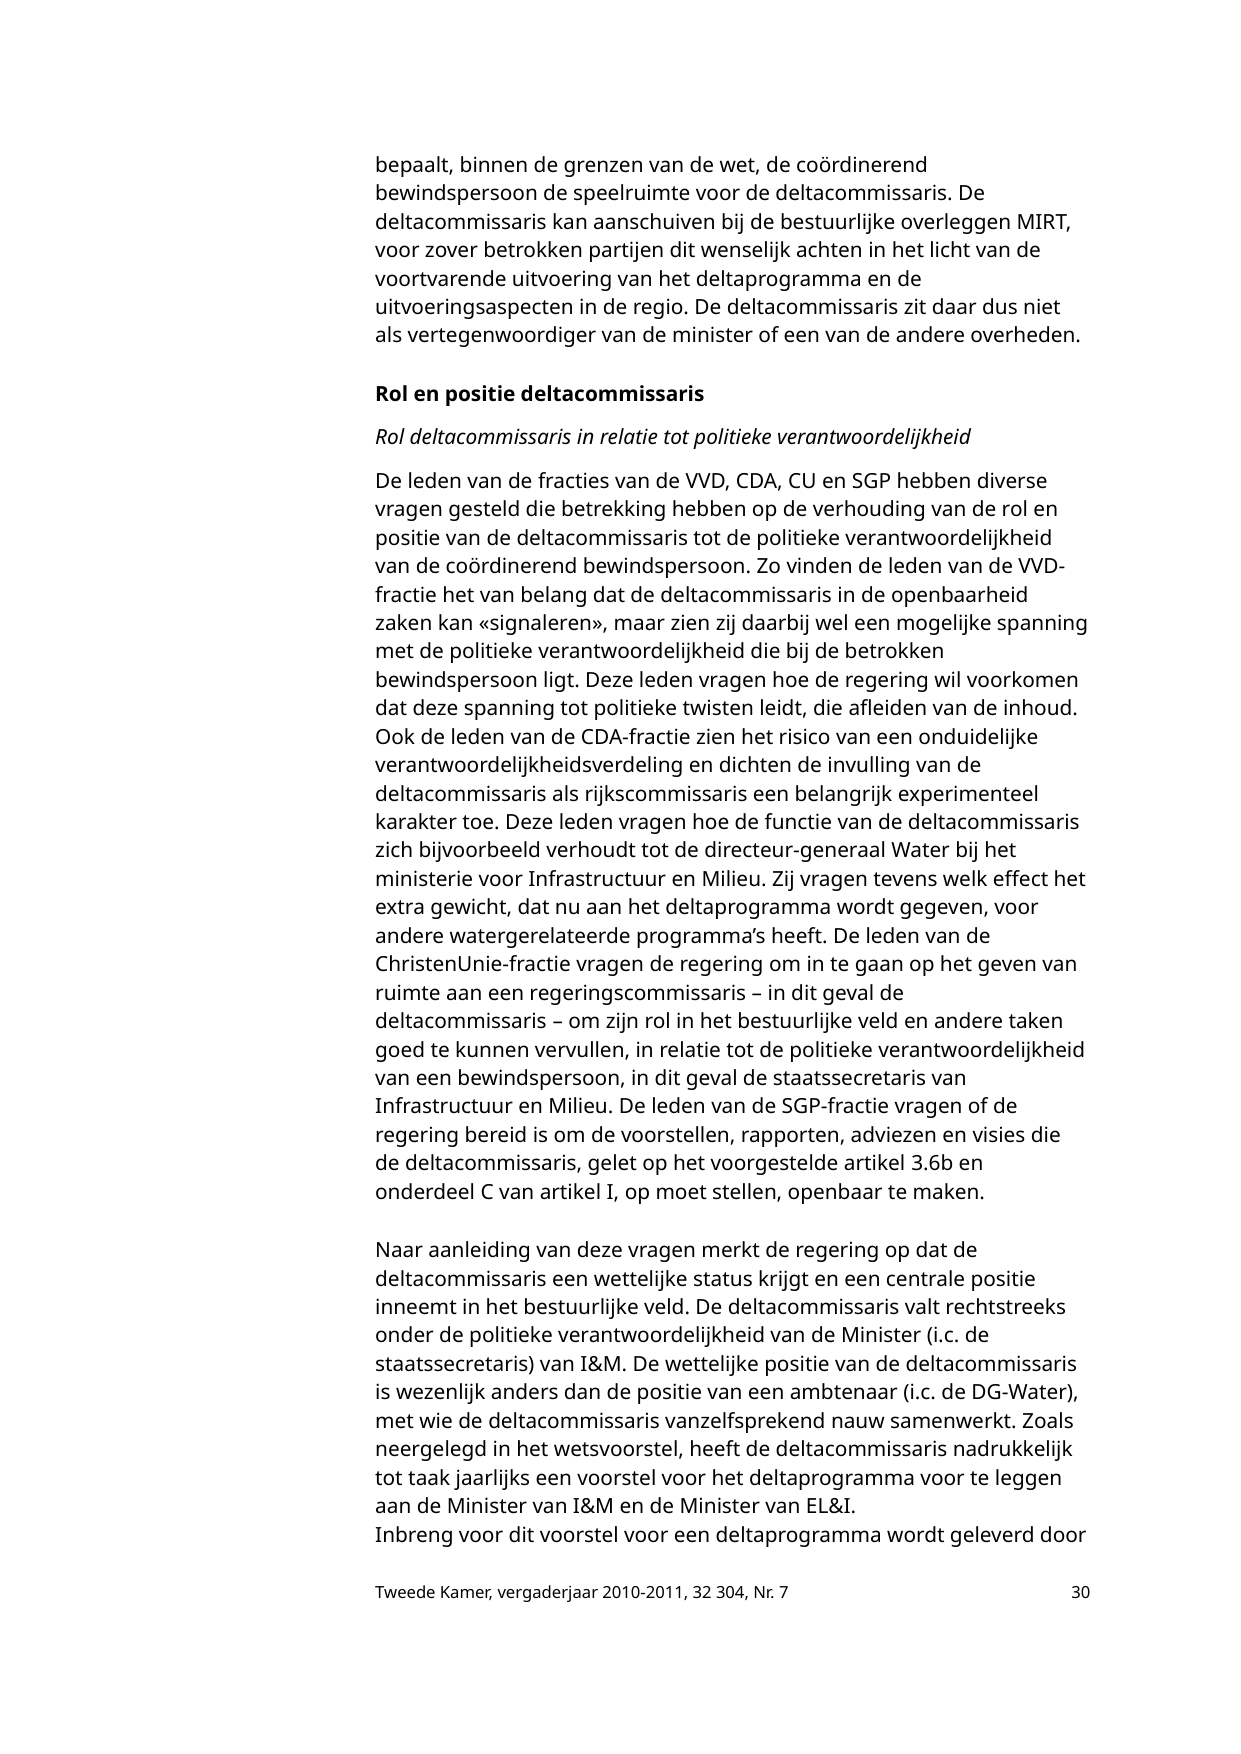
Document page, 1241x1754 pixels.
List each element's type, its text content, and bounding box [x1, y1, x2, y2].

text De leden van de fracties van de VVD, CDA, CU en SGP hebben diverse vragen gesteld die betrekking hebben op de verhouding van de rol en positie van de deltacommissaris tot de politieke verantwoordelijkheid van de coördinerend bewindspersoon. Zo vinden de leden van de VVD-fractie het van belang dat de deltacommissaris in de openbaarheid zaken kan «signaleren», maar zien zij daarbij wel een mogelijke spanning met de politieke verantwoordelijkheid die bij de betrokken bewindspersoon ligt. Deze leden vragen hoe de regering wil voorkomen dat deze spanning tot politieke twisten leidt, die afleiden van de inhoud. Ook de leden van de CDA-fractie zien het risico van een onduidelijke verantwoordelijkheidsverdeling en dichten de invulling van de deltacommissaris als rijkscommissaris een belangrijk experimenteel karakter toe. Deze leden vragen hoe de functie van de deltacommissaris zich bijvoorbeeld verhoudt tot de directeur-generaal Water bij het ministerie voor Infrastructuur en Milieu. Zij vragen tevens welk effect het extra gewicht, dat nu aan het deltaprogramma wordt gegeven, voor andere watergerelateerde programma’s heeft. De leden van de ChristenUnie-fractie vragen de regering om in te gaan op het geven van ruimte aan een regeringscommissaris – in dit geval de deltacommissaris – om zijn rol in het bestuurlijke veld en andere taken goed te kunnen vervullen, in relatie tot de politieke verantwoordelijkheid van een bewindspersoon, in dit geval de staatssecretaris van Infrastructuur en Milieu. De leden van de SGP-fractie vragen of de regering bereid is om de voorstellen, rapporten, adviezen en visies die de deltacommissaris, gelet op het voorgestelde artikel 3.6b en onderdeel C van artikel I, op moet stellen, openbaar te maken. [375, 466, 1090, 1205]
text Rol en positie deltacommissaris [375, 379, 1090, 407]
text Rol deltacommissaris in relatie tot politieke verantwoordelijkheid [375, 422, 1090, 451]
text Inbreng voor dit voorstel voor een deltaprogramma wordt geleverd door [375, 1520, 1090, 1548]
text bepaalt, binnen de grenzen van de wet, de coördinerend bewindspersoon de speelruimte voor de deltacommissaris. De deltacommissaris kan aanschuiven bij de bestuurlijke overleggen MIRT, voor zover betrokken partijen dit wenselijk achten in het licht van de voortvarende uitvoering van het deltaprogramma en de uitvoeringsaspecten in de regio. De deltacommissaris zit daar dus niet als vertegenwoordiger van de minister of een van de andere overheden. [375, 150, 1090, 349]
text Naar aanleiding van deze vragen merkt de regering op dat de deltacommissaris een wettelijke status krijgt en een centrale positie inneemt in het bestuurlijke veld. De deltacommissaris valt rechtstreeks onder de politieke verantwoordelijkheid van de Minister (i.c. de staatssecretaris) van I&M. De wettelijke positie van de deltacommissaris is wezenlijk anders dan de positie van een ambtenaar (i.c. de DG-Water), met wie de deltacommissaris vanzelfsprekend nauw samenwerkt. Zoals neergelegd in het wetsvoorstel, heeft de deltacommissaris nadrukkelijk tot taak jaarlijks een voorstel voor het deltaprogramma voor te leggen aan de Minister van I&M en de Minister van EL&I. [375, 1235, 1090, 1520]
